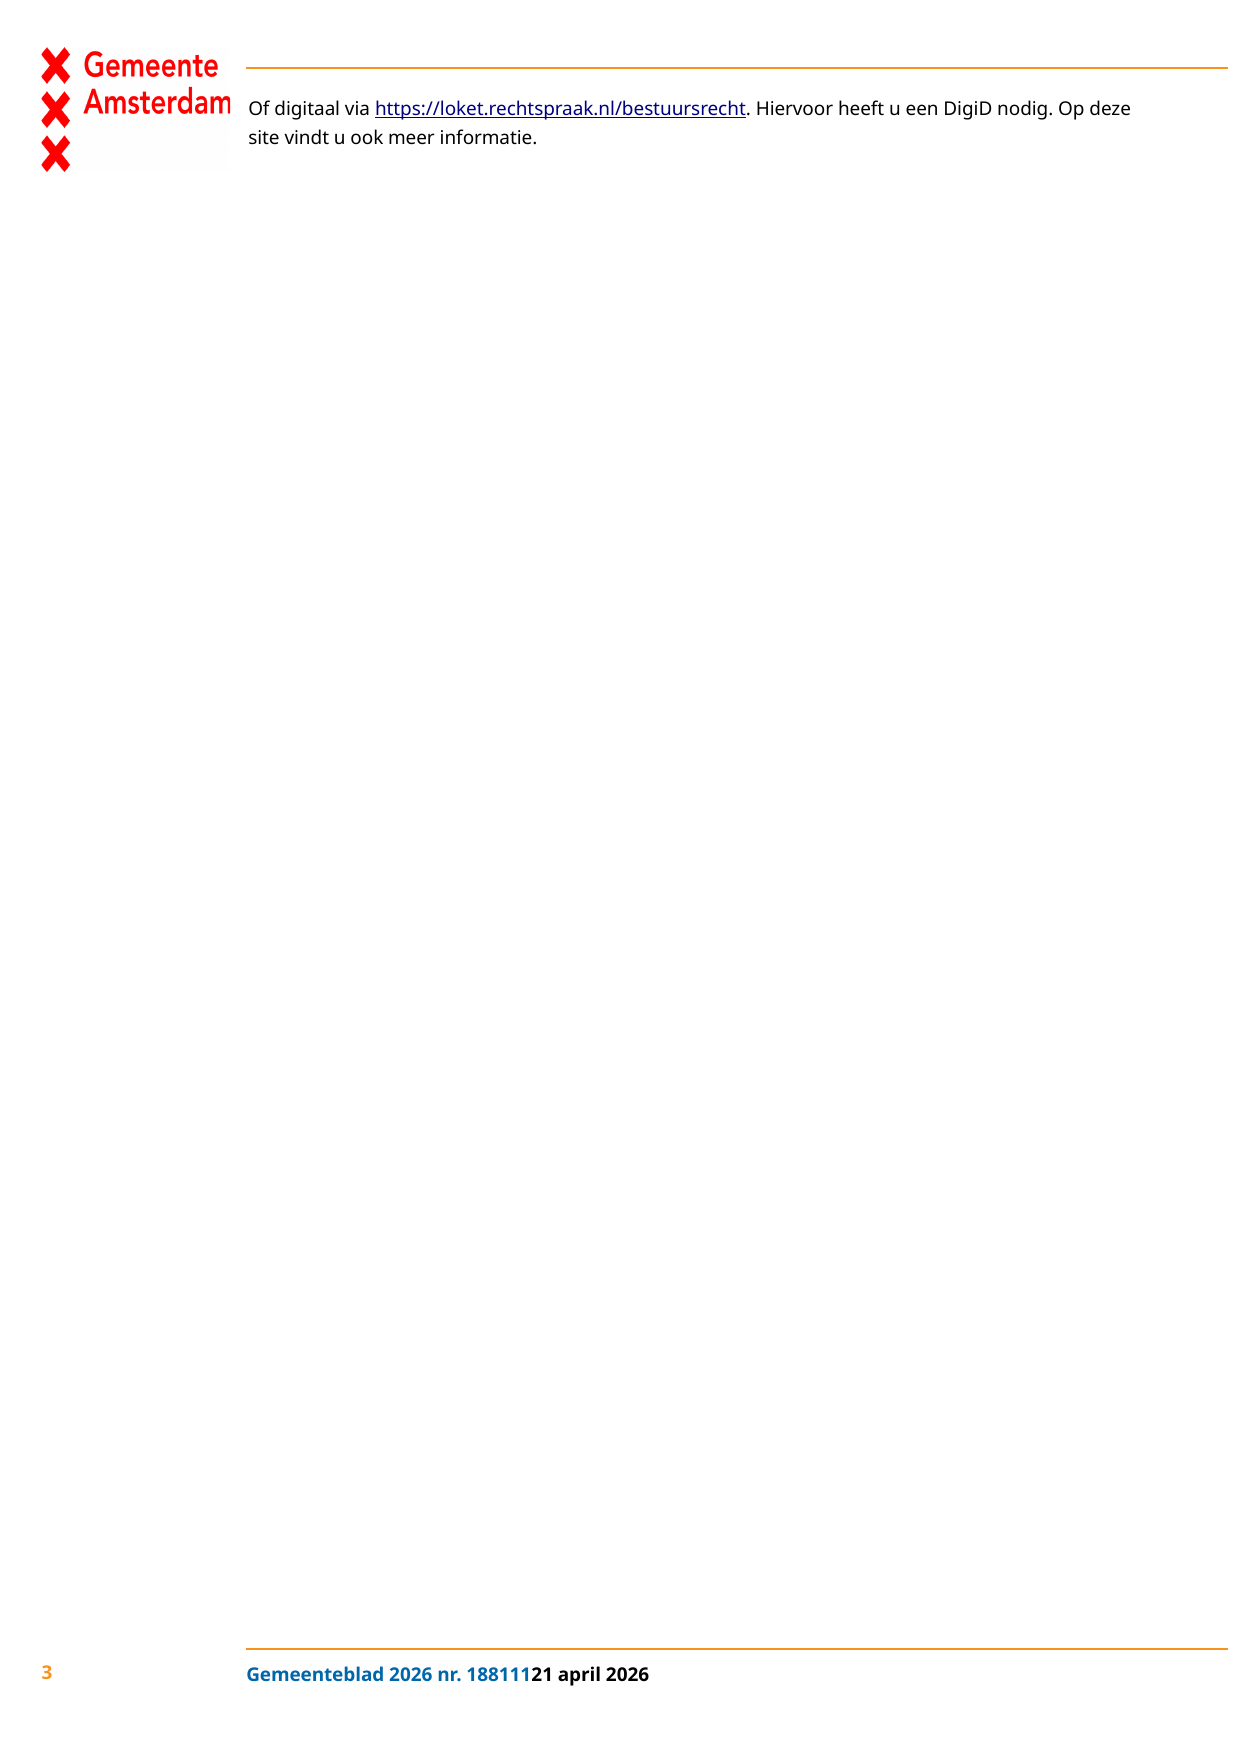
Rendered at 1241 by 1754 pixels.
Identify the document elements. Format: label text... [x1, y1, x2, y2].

picture [41, 47, 231, 172]
text Of digitaal via https://loket.rechtspraak.nl/bestuursrecht. Hiervoor heeft u een DigiD nodig. Op deze site vindt u ook meer informatie. [248, 95, 1152, 150]
